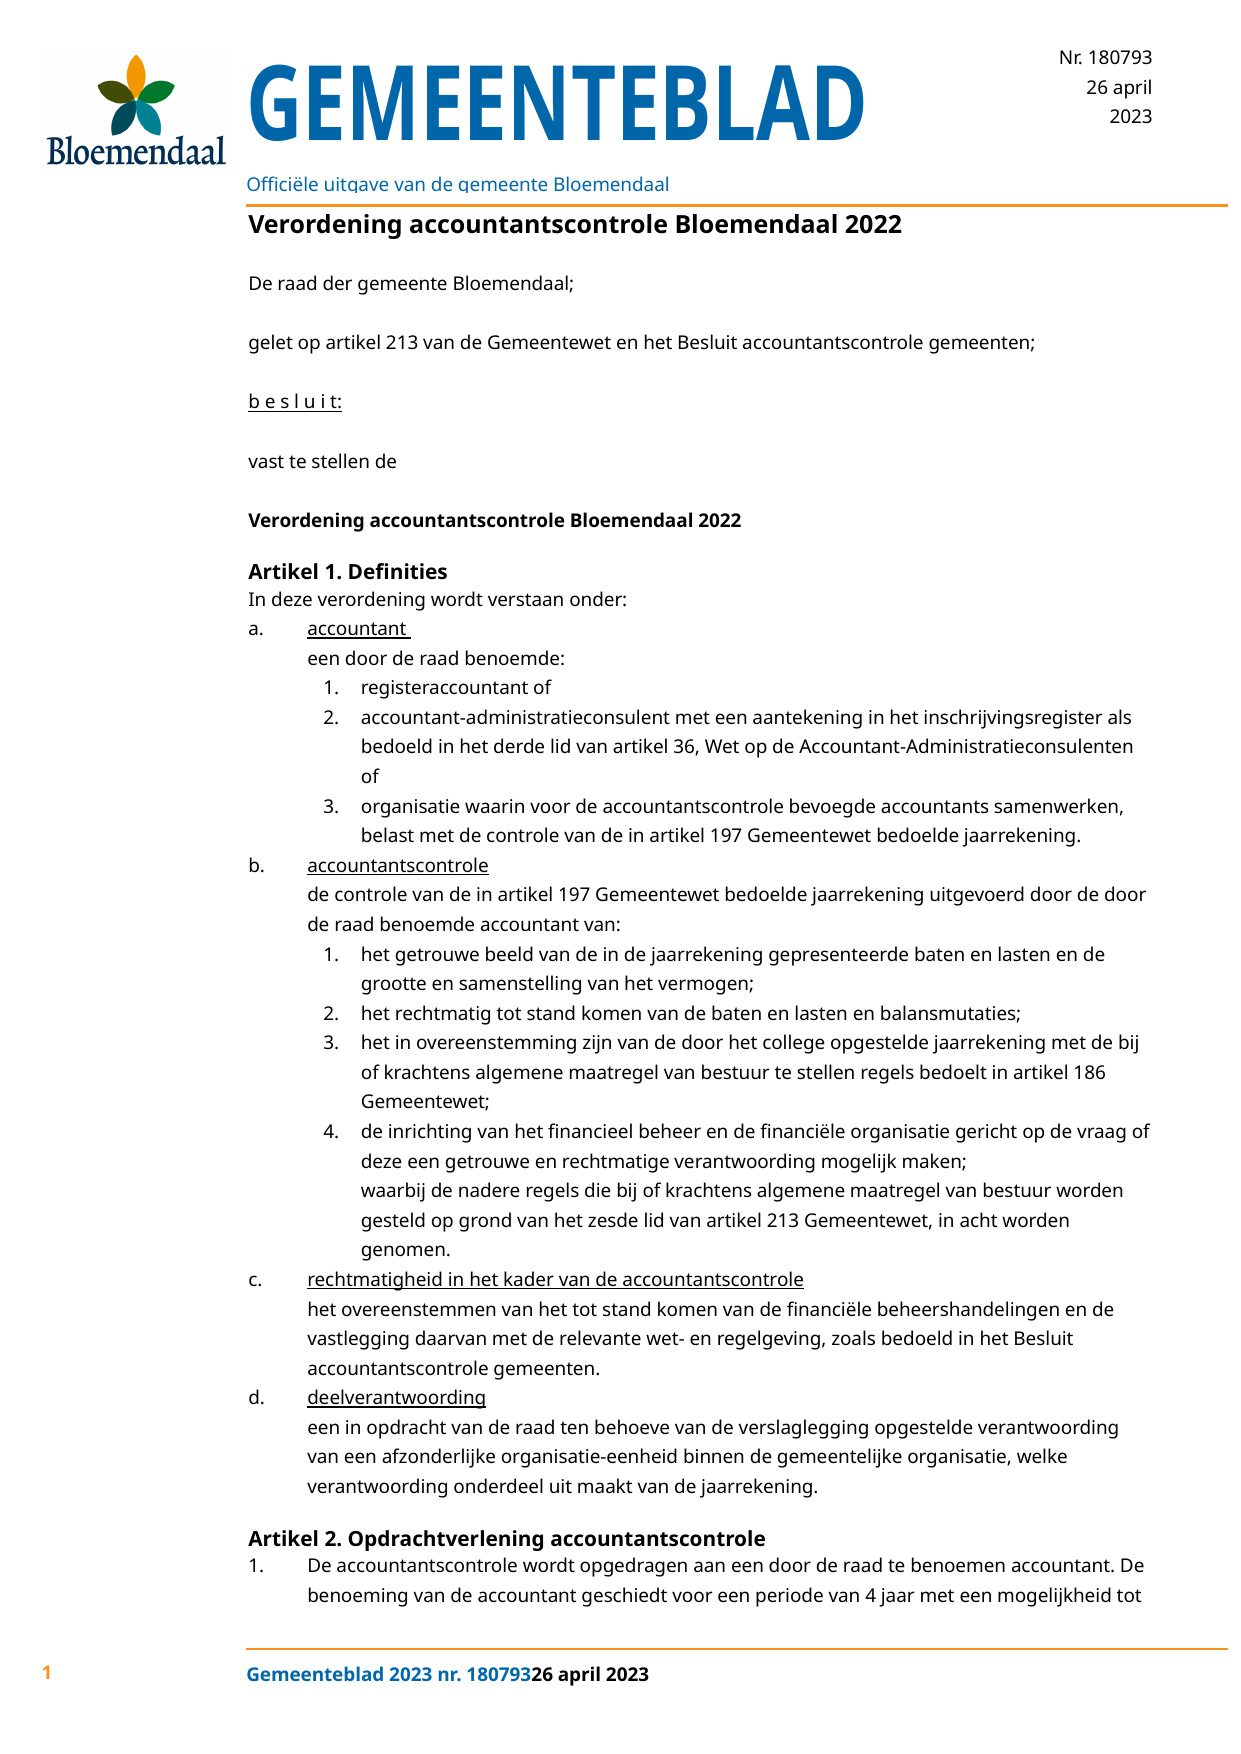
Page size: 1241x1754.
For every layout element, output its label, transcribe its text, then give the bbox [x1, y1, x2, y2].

text vast te stellen de [248, 448, 1152, 473]
list organisatie waarin voor de accountantscontrole bevoegde accountants samenwerken, belast met de controle van de in artikel 197 Gemeentewet bedoelde jaarrekening. [323, 793, 1152, 848]
list het overeenstemmen van het tot stand komen van de financiële beheershandelingen en de vastlegging daarvan met de relevante wet- en regelgeving, zoals bedoeld in het Besluit accountantscontrole gemeenten. [248, 1296, 1152, 1381]
list De accountantscontrole wordt opgedragen aan een door de raad te benoemen accountant. De benoeming van de accountant geschiedt voor een periode van 4 jaar met een mogelijkheid tot [248, 1552, 1152, 1607]
list waarbij de nadere regels die bij of krachtens algemene maatregel van bestuur worden gesteld op grond van het zesde lid van artikel 213 Gemeentewet, in acht worden genomen. [323, 1177, 1152, 1262]
text De raad der gemeente Bloemendaal; [248, 270, 1152, 296]
text In deze verordening wordt verstaan onder: [248, 586, 1152, 612]
text Verordening accountantscontrole Bloemendaal 2022 [248, 207, 1152, 241]
picture [41, 47, 231, 172]
text Artikel 2. Opdrachtverlening accountantscontrole [248, 1524, 1152, 1552]
list een door de raad benoemde: [248, 645, 1152, 671]
list de inrichting van het financieel beheer en de financiële organisatie gericht op de vraag of deze een getrouwe en rechtmatige verantwoording mogelijk maken; [323, 1118, 1152, 1174]
text b e s l u i t: [248, 389, 1152, 414]
list accountantscontrole [248, 852, 1152, 878]
text Verordening accountantscontrole Bloemendaal 2022 [248, 507, 1152, 533]
list de controle van de in artikel 197 Gemeentewet bedoelde jaarrekening uitgevoerd door de door de raad benoemde accountant van: [248, 882, 1152, 937]
list accountant-administratieconsulent met een aantekening in het inschrijvingsregister als bedoeld in het derde lid van artikel 36, Wet op de Accountant-Administratieconsulenten of [323, 704, 1152, 789]
list deelverantwoording [248, 1384, 1152, 1410]
list het in overeenstemming zijn van de door het college opgestelde jaarrekening met de bij of krachtens algemene maatregel van bestuur te stellen regels bedoelt in artikel 186 Gemeentewet; [323, 1029, 1152, 1114]
list een in opdracht van de raad ten behoeve van de verslaglegging opgestelde verantwoording van een afzonderlijke organisatie-eenheid binnen de gemeentelijke organisatie, welke verantwoording onderdeel uit maakt van de jaarrekening. [248, 1414, 1152, 1499]
text Artikel 1. Definities [248, 557, 1152, 586]
list het rechtmatig tot stand komen van de baten en lasten en balansmutaties; [323, 1000, 1152, 1026]
list rechtmatigheid in het kader van de accountantscontrole [248, 1266, 1152, 1292]
list registeraccountant of [323, 674, 1152, 700]
list het getrouwe beeld van de in de jaarrekening gepresenteerde baten en lasten en de grootte en samenstelling van het vermogen; [323, 941, 1152, 996]
list accountant [248, 615, 1152, 641]
text gelet op artikel 213 van de Gemeentewet en het Besluit accountantscontrole gemeenten; [248, 329, 1152, 355]
